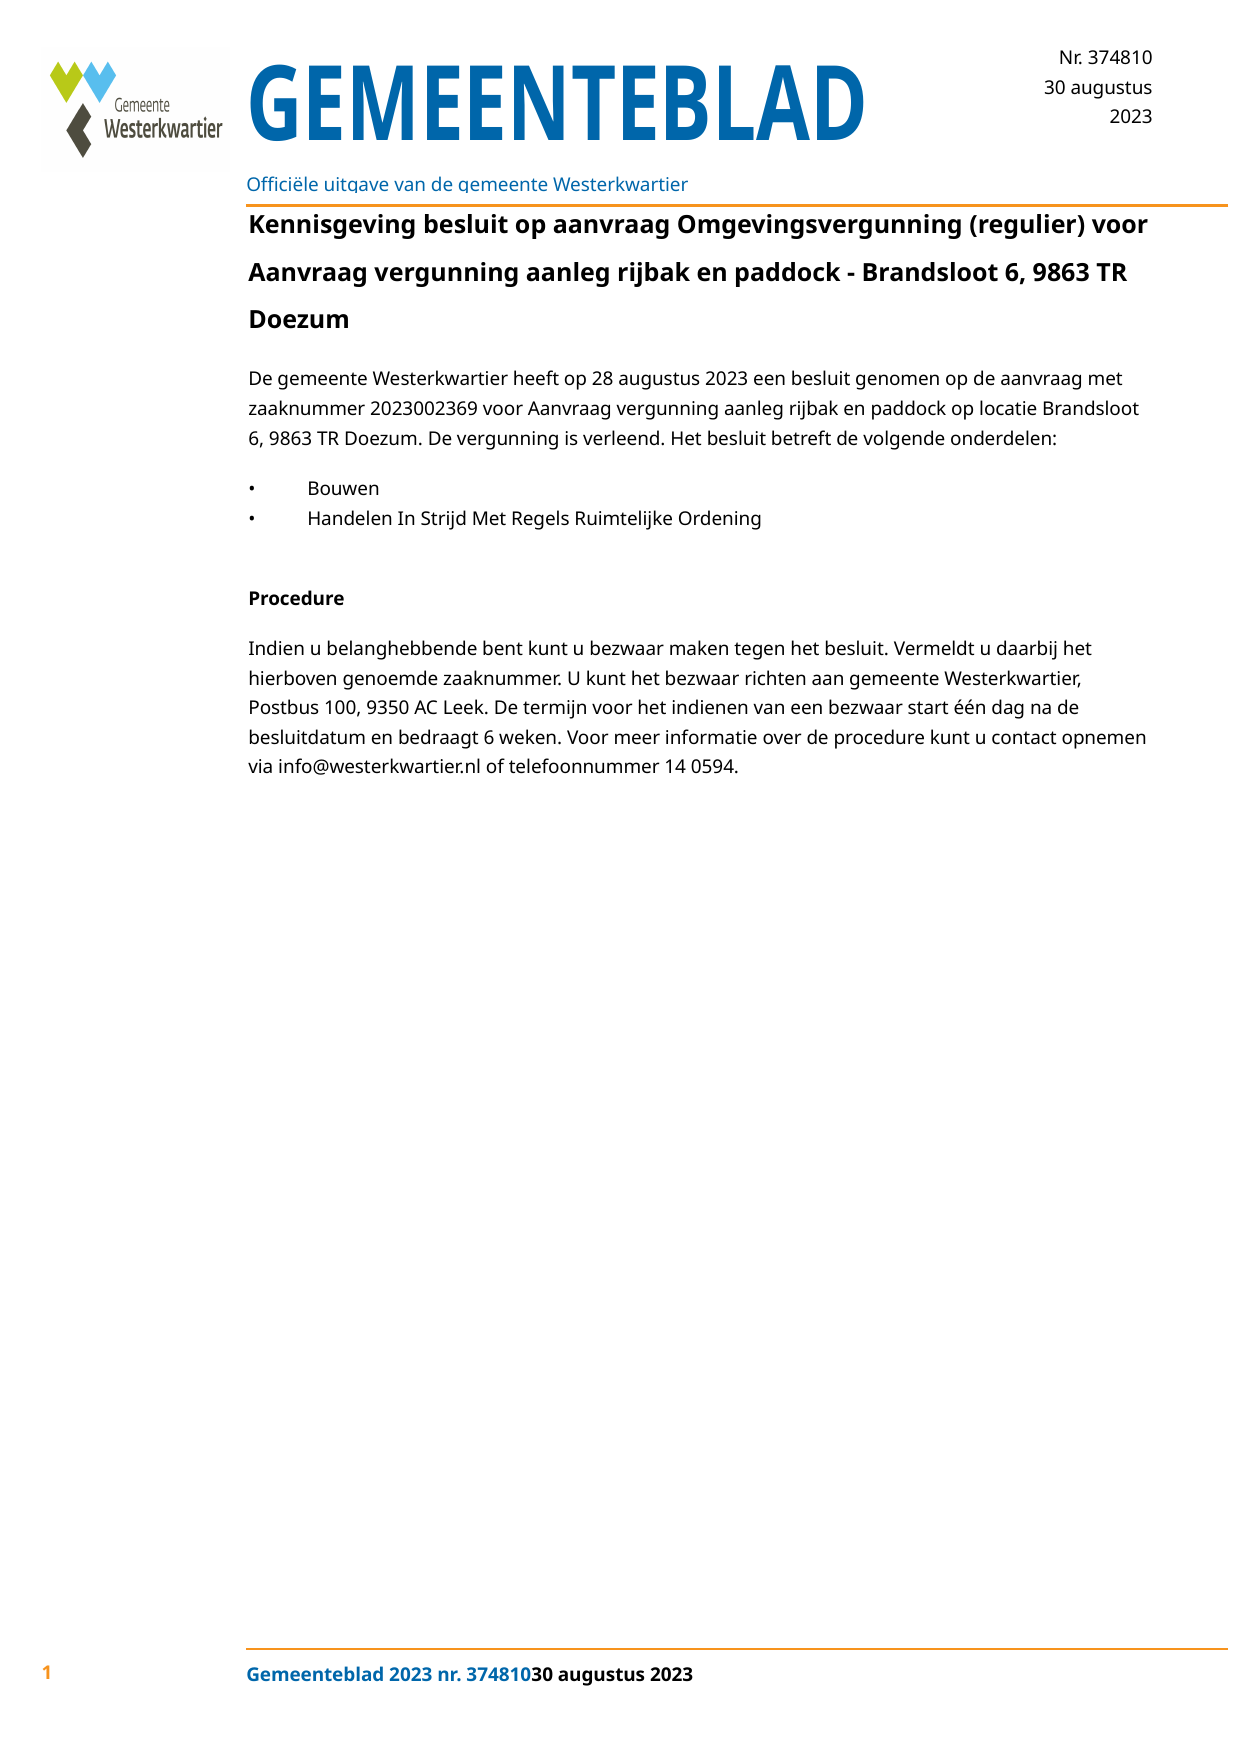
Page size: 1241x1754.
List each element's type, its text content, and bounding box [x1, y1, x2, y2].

list Handelen In Strijd Met Regels Ruimtelijke Ordening [248, 505, 1152, 530]
picture [41, 47, 231, 172]
text Kennisgeving besluit op aanvraag Omgevingsvergunning (regulier) voor Aanvraag vergunning aanleg rijbak en paddock - Brandsloot 6, 9863 TR Doezum [248, 207, 1152, 336]
list Bouwen [248, 475, 1152, 501]
text Indien u belanghebbende bent kunt u bezwaar maken tegen het besluit. Vermeldt u daarbij het hierboven genoemde zaaknummer. U kunt het bezwaar richten aan gemeente Westerkwartier, Postbus 100, 9350 AC Leek. De termijn voor het indienen van een bezwaar start één dag na de besluitdatum en bedraagt 6 weken. Voor meer informatie over de procedure kunt u contact opnemen via info@westerkwartier.nl of telefoonnummer 14 0594. [248, 635, 1152, 779]
text Procedure [248, 585, 1152, 610]
text De gemeente Westerkwartier heeft op 28 augustus 2023 een besluit genomen op de aanvraag met zaaknummer 2023002369 voor Aanvraag vergunning aanleg rijbak en paddock op locatie Brandsloot 6, 9863 TR Doezum. De vergunning is verleend. Het besluit betreft de volgende onderdelen: [248, 366, 1152, 450]
